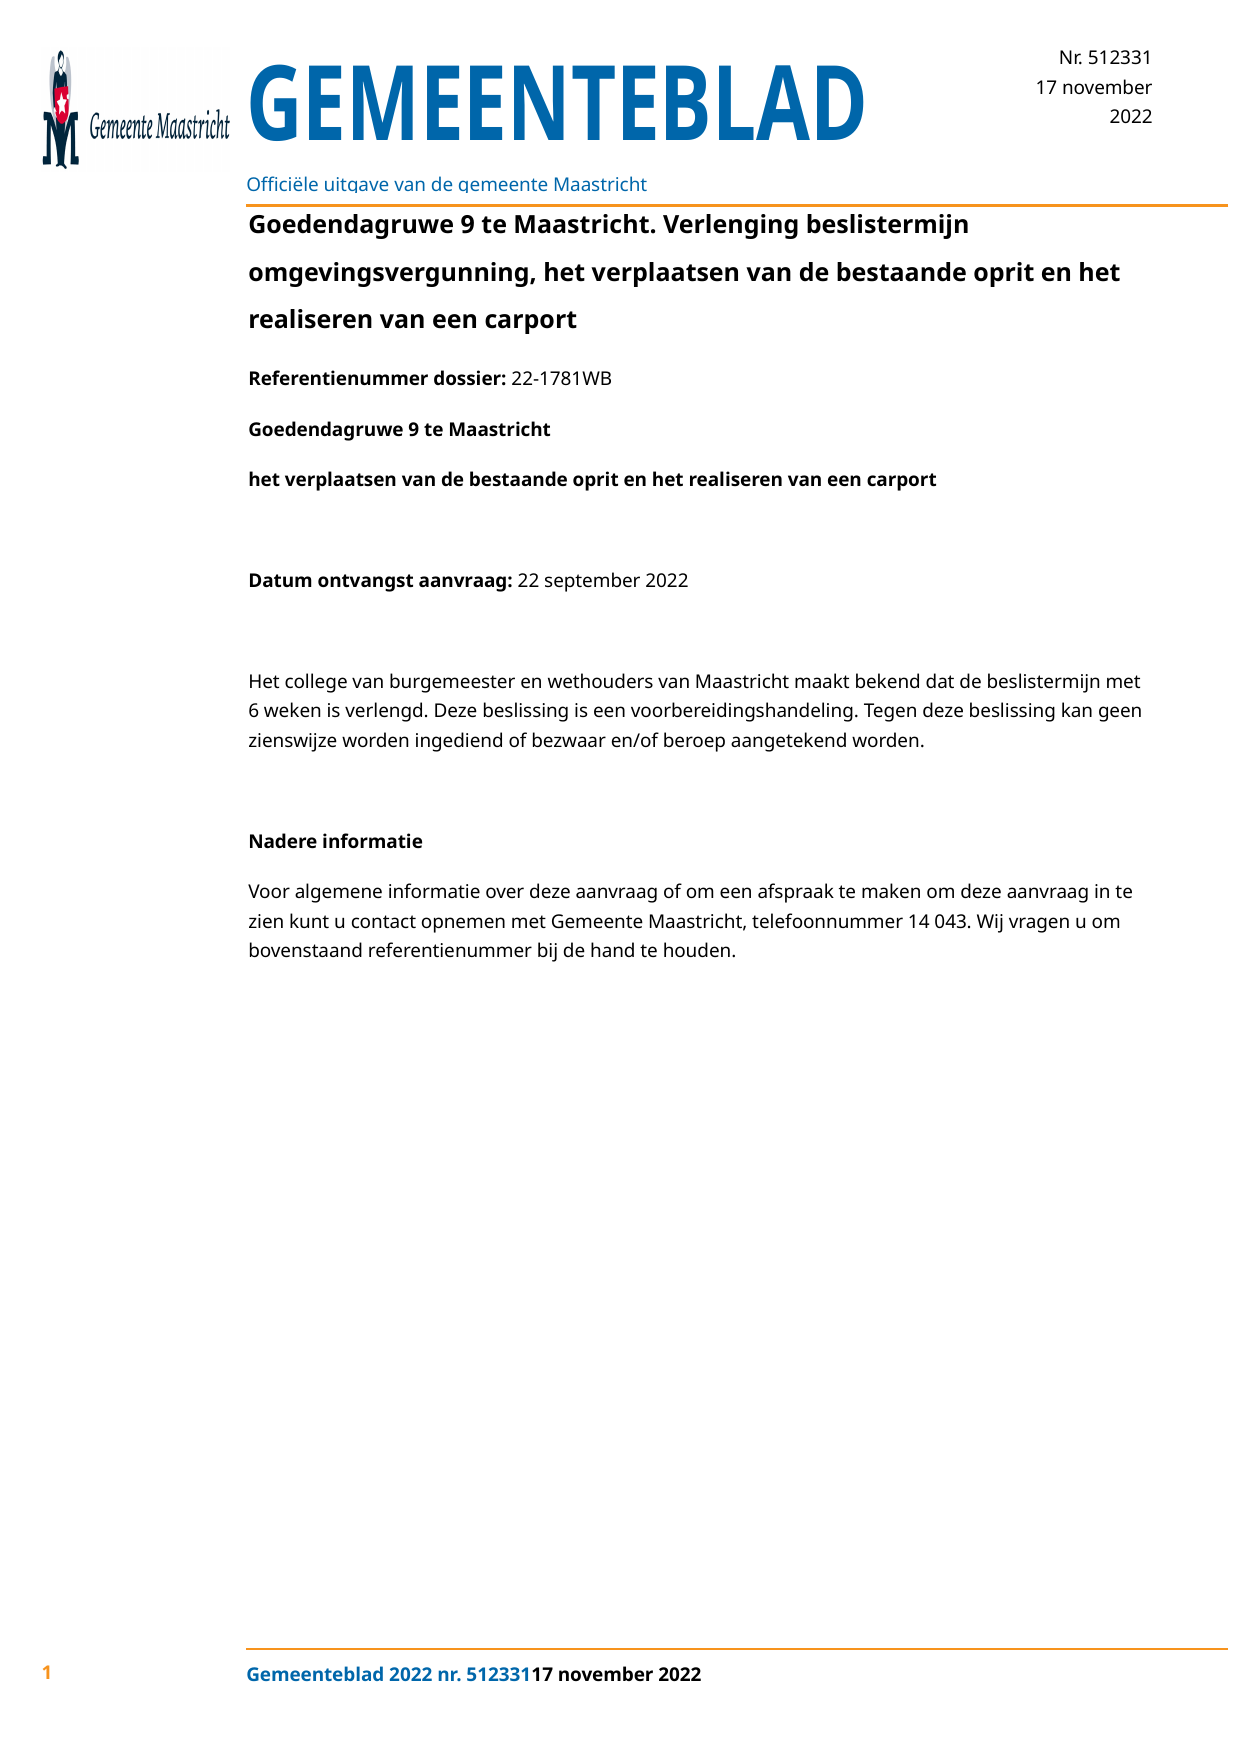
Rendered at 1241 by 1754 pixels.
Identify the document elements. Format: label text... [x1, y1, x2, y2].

text Goedendagruwe 9 te Maastricht [248, 416, 1152, 442]
text Referentienummer dossier: 22-1781WB [248, 366, 1152, 391]
text Nadere informatie [248, 828, 1152, 854]
text het verplaatsen van de bestaande oprit en het realiseren van een carport [248, 466, 1152, 492]
text Goedendagruwe 9 te Maastricht. Verlenging beslistermijn omgevingsvergunning, het verplaatsen van de bestaande oprit en het realiseren van een carport [248, 207, 1152, 336]
picture [41, 47, 231, 172]
text Voor algemene informatie over deze aanvraag of om een afspraak te maken om deze aanvraag in te zien kunt u contact opnemen met Gemeente Maastricht, telefoonnummer 14 043. Wij vragen u om bovenstaand referentienummer bij de hand te houden. [248, 878, 1152, 963]
text Datum ontvangst aanvraag: 22 september 2022 [248, 567, 1152, 593]
text Het college van burgemeester en wethouders van Maastricht maakt bekend dat de beslistermijn met 6 weken is verlengd. Deze beslissing is een voorbereidingshandeling. Tegen deze beslissing kan geen zienswijze worden ingediend of bezwaar en/of beroep aangetekend worden. [248, 668, 1152, 753]
